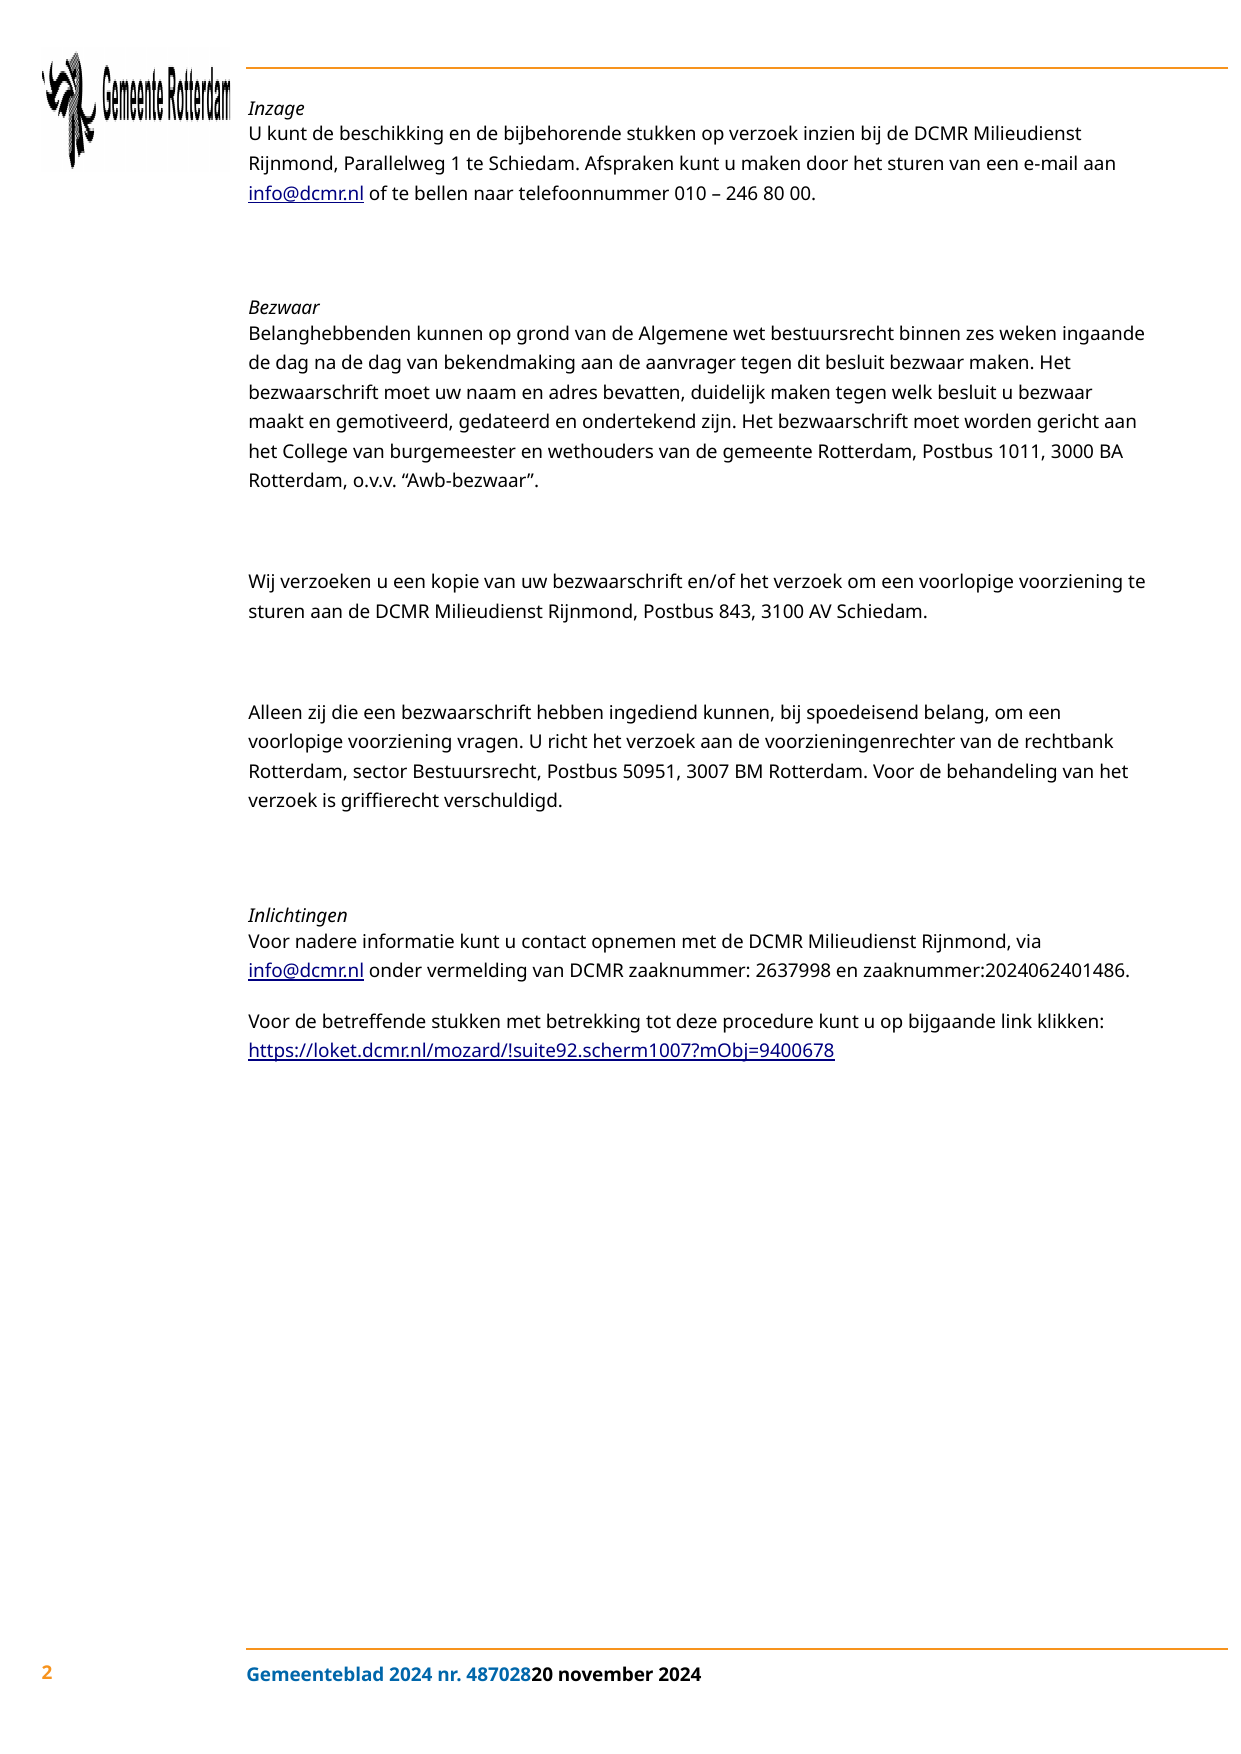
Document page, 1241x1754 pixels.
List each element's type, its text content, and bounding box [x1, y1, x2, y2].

text Voor nadere informatie kunt u contact opnemen met de DCMR Milieudienst Rijnmond, via info@dcmr.nl onder vermelding van DCMR zaaknummer: 2637998 en zaaknummer:2024062401486. [248, 928, 1152, 983]
text Belanghebbenden kunnen op grond van de Algemene wet bestuursrecht binnen zes weken ingaande de dag na de dag van bekendmaking aan de aanvrager tegen dit besluit bezwaar maken. Het bezwaarschrift moet uw naam en adres bevatten, duidelijk maken tegen welk besluit u bezwaar maakt en gemotiveerd, gedateerd en ondertekend zijn. Het bezwaarschrift moet worden gericht aan het College van burgemeester en wethouders van de gemeente Rotterdam, Postbus 1011, 3000 BA Rotterdam, o.v.v. “Awb-bezwaar”. [248, 320, 1152, 493]
text Bezwaar [248, 294, 1152, 320]
text U kunt de beschikking en de bijbehorende stukken op verzoek inzien bij de DCMR Milieudienst Rijnmond, Parallelweg 1 te Schiedam. Afspraken kunt u maken door het sturen van een e-mail aan info@dcmr.nl of te bellen naar telefoonnummer 010 – 246 80 00. [248, 121, 1152, 205]
text Alleen zij die een bezwaarschrift hebben ingediend kunnen, bij spoedeisend belang, om een voorlopige voorziening vragen. U richt het verzoek aan de voorzieningenrechter van de rechtbank Rotterdam, sector Bestuursrecht, Postbus 50951, 3007 BM Rotterdam. Voor de behandeling van het verzoek is griffierecht verschuldigd. [248, 699, 1152, 813]
picture [41, 47, 231, 172]
text Inlichtingen [248, 902, 1152, 928]
text Inzage [248, 95, 1152, 121]
text Wij verzoeken u een kopie van uw bezwaarschrift en/of het verzoek om een voorlopige voorziening te sturen aan de DCMR Milieudienst Rijnmond, Postbus 843, 3100 AV Schiedam. [248, 568, 1152, 624]
text Voor de betreffende stukken met betrekking tot deze procedure kunt u op bijgaande link klikken: https://loket.dcmr.nl/mozard/!suite92.scherm1007?mObj=9400678 [248, 1008, 1152, 1063]
